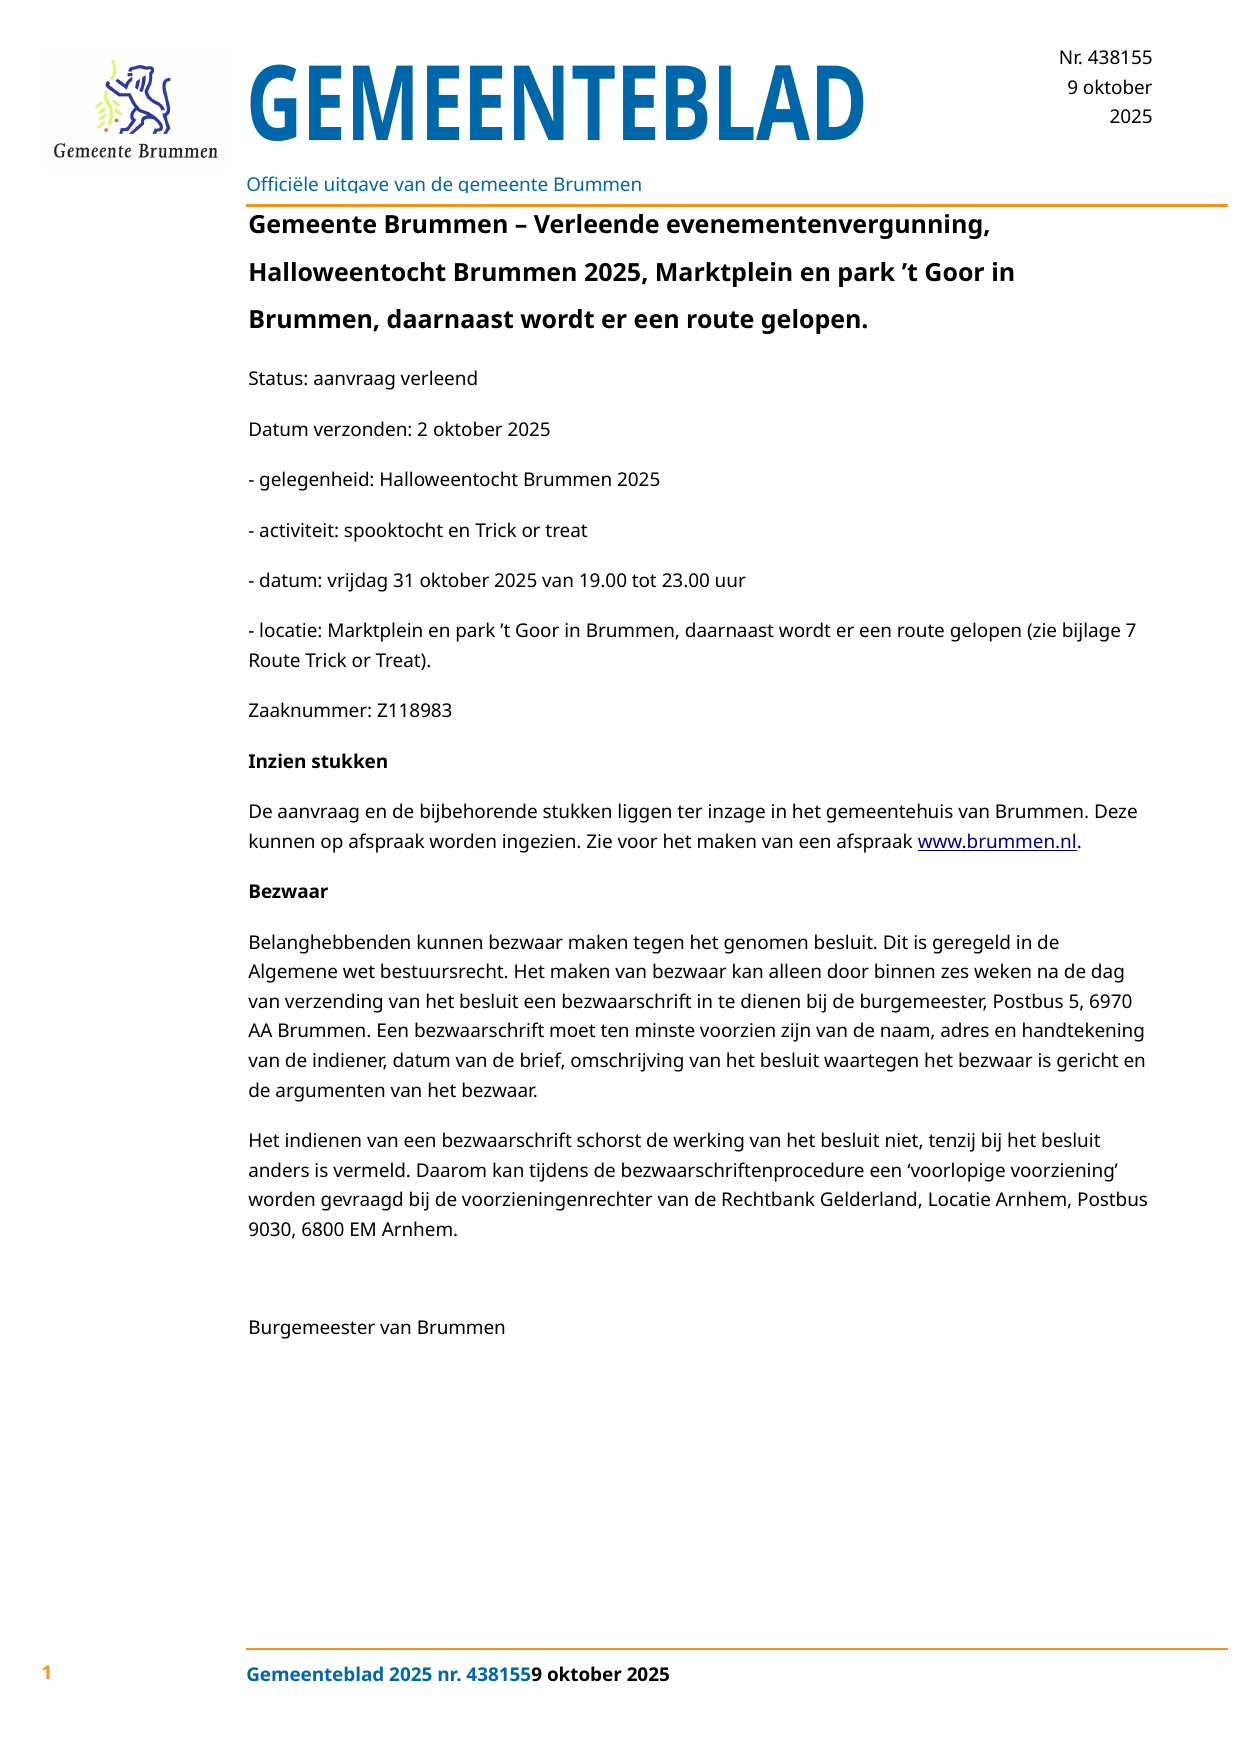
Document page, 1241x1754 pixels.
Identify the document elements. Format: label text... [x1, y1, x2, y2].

text - gelegenheid: Halloweentocht Brummen 2025 [248, 466, 1152, 492]
text Datum verzonden: 2 oktober 2025 [248, 416, 1152, 442]
text Gemeente Brummen – Verleende evenementenvergunning, Halloweentocht Brummen 2025, Marktplein en park ’t Goor in Brummen, daarnaast wordt er een route gelopen. [248, 207, 1152, 336]
text Zaaknummer: Z118983 [248, 698, 1152, 723]
picture [41, 47, 231, 172]
text - activiteit: spooktocht en Trick or treat [248, 517, 1152, 542]
text - datum: vrijdag 31 oktober 2025 van 19.00 tot 23.00 uur [248, 567, 1152, 593]
text Status: aanvraag verleend [248, 366, 1152, 391]
text Burgemeester van Brummen [248, 1314, 1152, 1340]
text Het indienen van een bezwaarschrift schorst de werking van het besluit niet, tenzij bij het besluit anders is vermeld. Daarom kan tijdens de bezwaarschriftenprocedure een ‘voorlopige voorziening’ worden gevraagd bij de voorzieningenrechter van de Rechtbank Gelderland, Locatie Arnhem, Postbus 9030, 6800 EM Arnhem. [248, 1127, 1152, 1242]
text - locatie: Marktplein en park ’t Goor in Brummen, daarnaast wordt er een route gelopen (zie bijlage 7 Route Trick or Treat). [248, 618, 1152, 673]
text De aanvraag en de bijbehorende stukken liggen ter inzage in het gemeentehuis van Brummen. Deze kunnen op afspraak worden ingezien. Zie voor het maken van een afspraak www.brummen.nl. [248, 798, 1152, 854]
text Bezwaar [248, 878, 1152, 904]
text Belanghebbenden kunnen bezwaar maken tegen het genomen besluit. Dit is geregeld in de Algemene wet bestuursrecht. Het maken van bezwaar kan alleen door binnen zes weken na de dag van verzending van het besluit een bezwaarschrift in te dienen bij de burgemeester, Postbus 5, 6970 AA Brummen. Een bezwaarschrift moet ten minste voorzien zijn van de naam, adres en handtekening van de indiener, datum van de brief, omschrijving van het besluit waartegen het bezwaar is gericht en de argumenten van het bezwaar. [248, 929, 1152, 1102]
text Inzien stukken [248, 748, 1152, 774]
